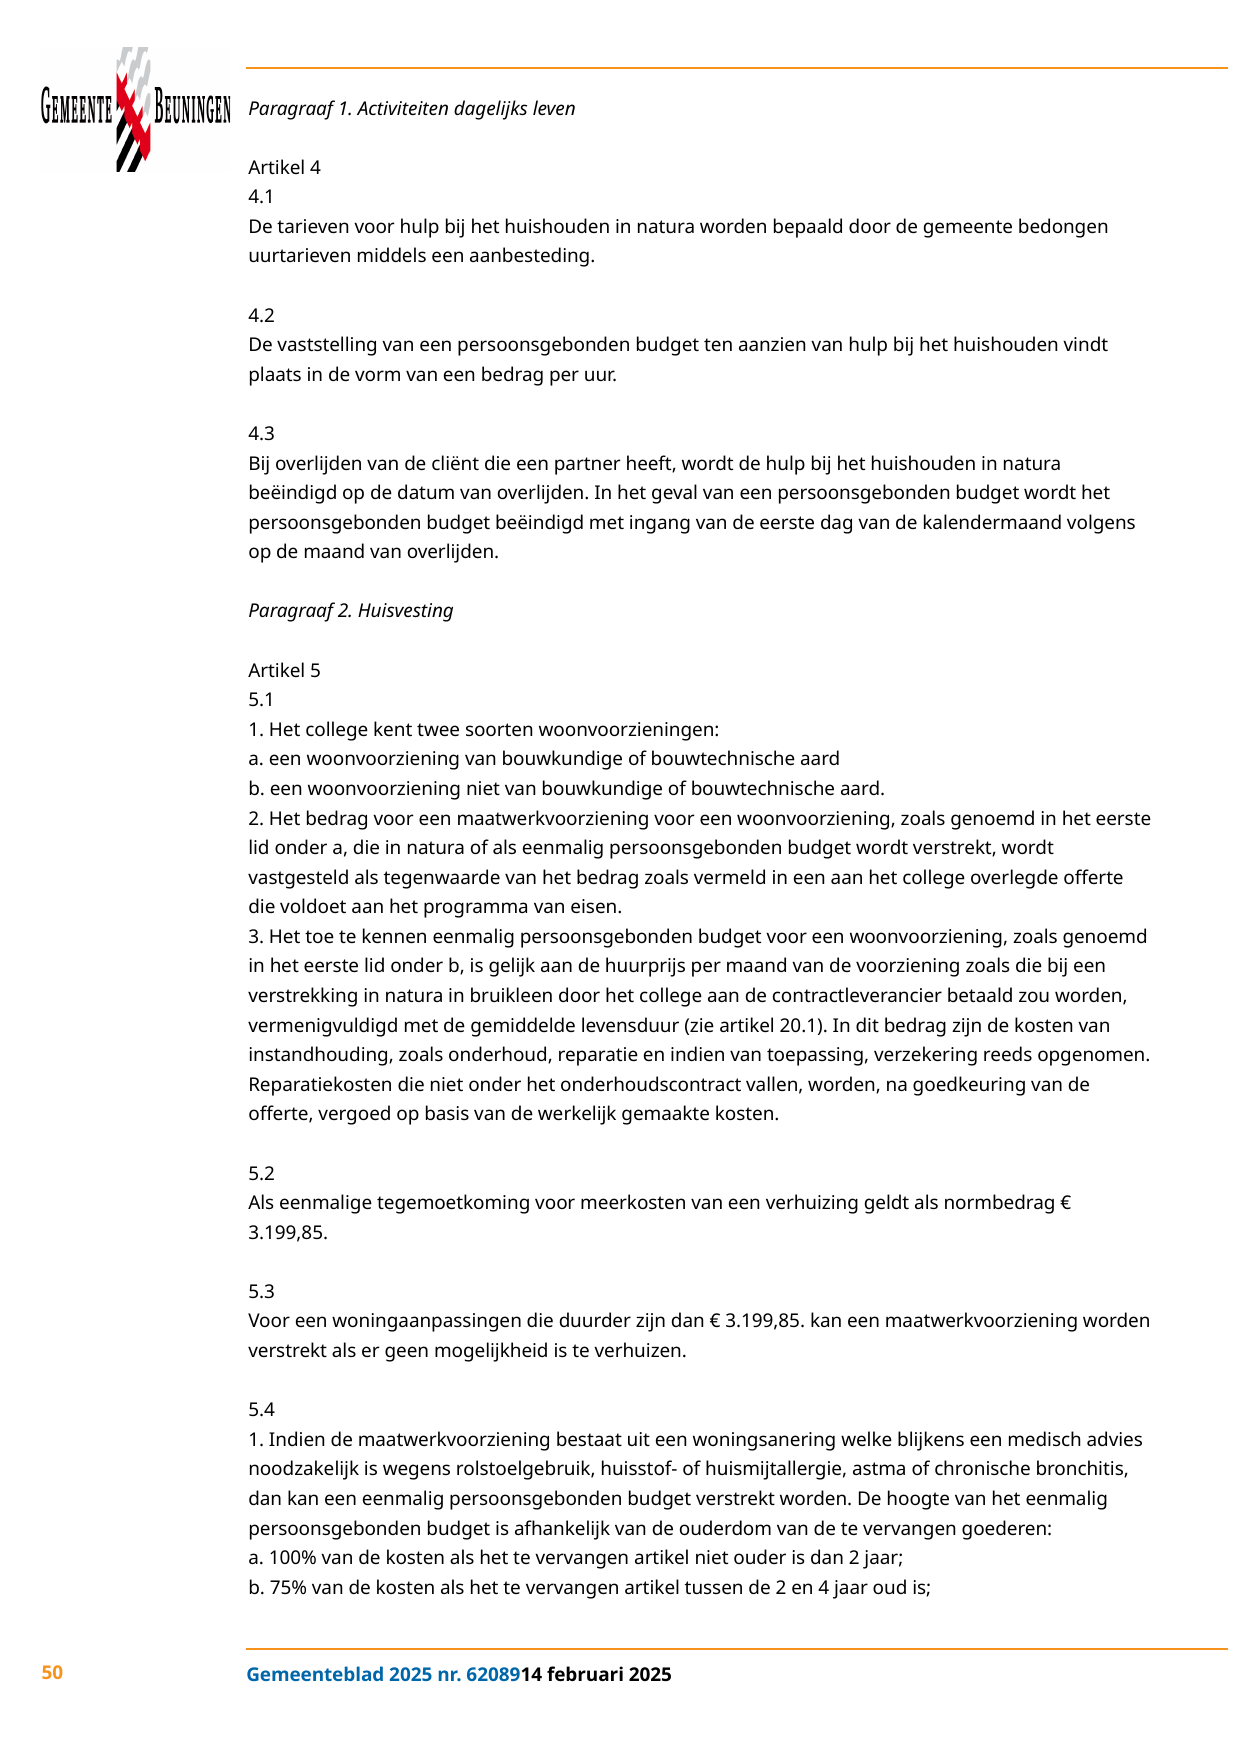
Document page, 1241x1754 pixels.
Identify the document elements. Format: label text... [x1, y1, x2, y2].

text a. 100% van de kosten als het te vervangen artikel niet ouder is dan 2 jaar; [248, 1544, 1152, 1570]
text 3. Het toe te kennen eenmalig persoonsgebonden budget voor een woonvoorziening, zoals genoemd in het eerste lid onder b, is gelijk aan de huurprijs per maand van de voorziening zoals die bij een verstrekking in natura in bruikleen door het college aan de contractleverancier betaald zou worden, vermenigvuldigd met de gemiddelde levensduur (zie artikel 20.1). In dit bedrag zijn de kosten van instandhouding, zoals onderhoud, reparatie en indien van toepassing, verzekering reeds opgenomen. Reparatiekosten die niet onder het onderhoudscontract vallen, worden, na goedkeuring van de offerte, vergoed op basis van de werkelijk gemaakte kosten. [248, 923, 1152, 1126]
text Paragraaf 1. Activiteiten dagelijks leven [248, 95, 1152, 121]
text 4.3 [248, 420, 1152, 446]
text Artikel 5 [248, 657, 1152, 683]
text 5.3 [248, 1278, 1152, 1304]
text 4.1 [248, 183, 1152, 209]
text b. een woonvoorziening niet van bouwkundige of bouwtechnische aard. [248, 775, 1152, 801]
text 5.2 [248, 1160, 1152, 1186]
picture [41, 47, 231, 172]
text 5.1 [248, 686, 1152, 712]
text Bij overlijden van de cliënt die een partner heeft, wordt de hulp bij het huishouden in natura beëindigd op de datum van overlijden. In het geval van een persoonsgebonden budget wordt het persoonsgebonden budget beëindigd met ingang van de eerste dag van de kalendermaand volgens op de maand van overlijden. [248, 450, 1152, 564]
text Paragraaf 2. Huisvesting [248, 598, 1152, 623]
text Voor een woningaanpassingen die duurder zijn dan € 3.199,85. kan een maatwerkvoorziening worden verstrekt als er geen mogelijkheid is te verhuizen. [248, 1308, 1152, 1363]
text 1. Het college kent twee soorten woonvoorzieningen: [248, 716, 1152, 742]
text Artikel 4 [248, 154, 1152, 180]
text 4.2 [248, 302, 1152, 328]
text b. 75% van de kosten als het te vervangen artikel tussen de 2 en 4 jaar oud is; [248, 1574, 1152, 1600]
text 2. Het bedrag voor een maatwerkvoorziening voor een woonvoorziening, zoals genoemd in het eerste lid onder a, die in natura of als eenmalig persoonsgebonden budget wordt verstrekt, wordt vastgesteld als tegenwaarde van het bedrag zoals vermeld in een aan het college overlegde offerte die voldoet aan het programma van eisen. [248, 805, 1152, 919]
text 1. Indien de maatwerkvoorziening bestaat uit een woningsanering welke blijkens een medisch advies noodzakelijk is wegens rolstoelgebruik, huisstof- of huismijtallergie, astma of chronische bronchitis, dan kan een eenmalig persoonsgebonden budget verstrekt worden. De hoogte van het eenmalig persoonsgebonden budget is afhankelijk van de ouderdom van de te vervangen goederen: [248, 1426, 1152, 1541]
text 5.4 [248, 1396, 1152, 1422]
text Als eenmalige tegemoetkoming voor meerkosten van een verhuizing geldt als normbedrag € 3.199,85. [248, 1189, 1152, 1245]
text De tarieven voor hulp bij het huishouden in natura worden bepaald door de gemeente bedongen uurtarieven middels een aanbesteding. [248, 213, 1152, 268]
text De vaststelling van een persoonsgebonden budget ten aanzien van hulp bij het huishouden vindt plaats in de vorm van een bedrag per uur. [248, 331, 1152, 387]
text a. een woonvoorziening van bouwkundige of bouwtechnische aard [248, 746, 1152, 771]
